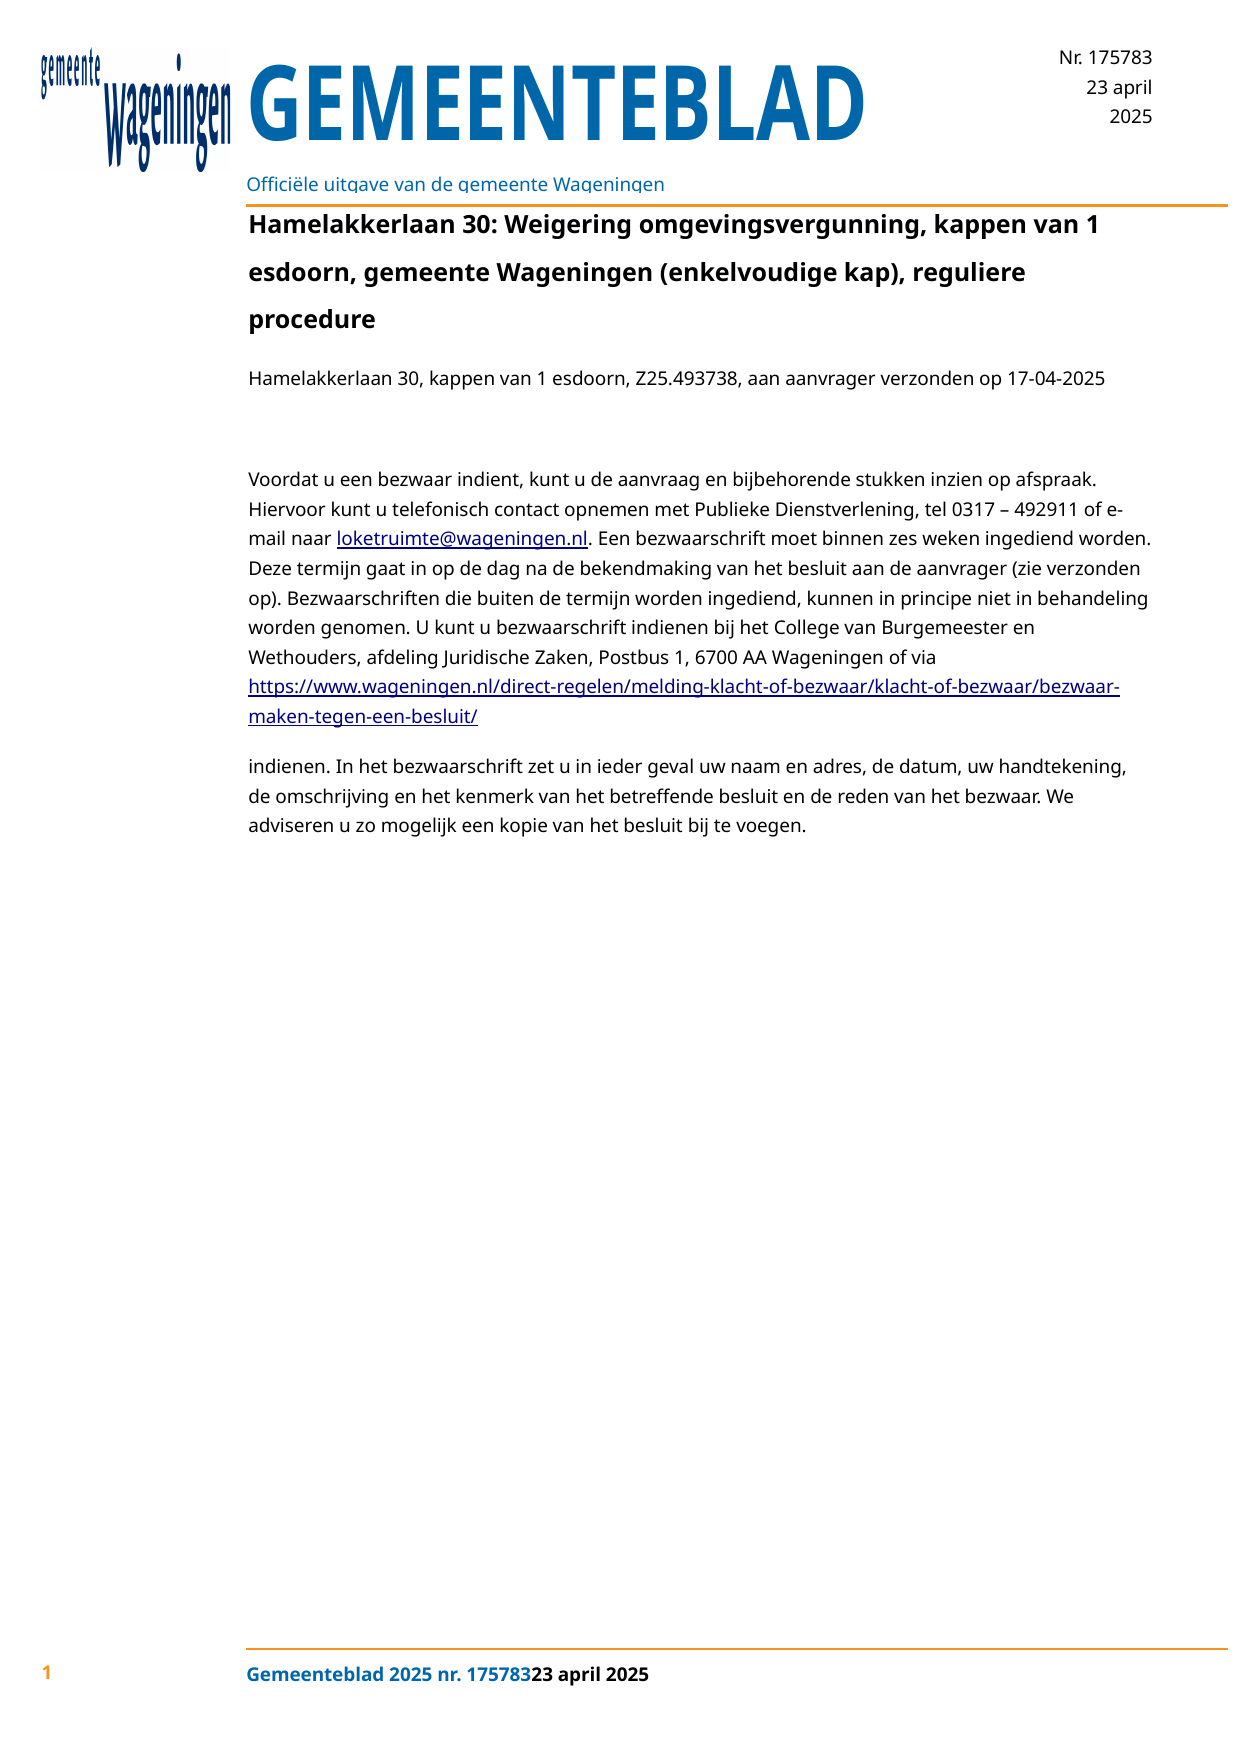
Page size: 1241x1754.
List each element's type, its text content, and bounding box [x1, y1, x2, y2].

picture [41, 47, 231, 172]
text Hamelakkerlaan 30, kappen van 1 esdoorn, Z25.493738, aan aanvrager verzonden op 17-04-2025 [248, 366, 1152, 391]
text indienen. In het bezwaarschrift zet u in ieder geval uw naam en adres, de datum, uw handtekening, de omschrijving en het kenmerk van het betreffende besluit en de reden van het bezwaar. We adviseren u zo mogelijk een kopie van het besluit bij te voegen. [248, 753, 1152, 838]
text Hamelakkerlaan 30: Weigering omgevingsvergunning, kappen van 1 esdoorn, gemeente Wageningen (enkelvoudige kap), reguliere procedure [248, 207, 1152, 336]
text Voordat u een bezwaar indient, kunt u de aanvraag en bijbehorende stukken inzien op afspraak. Hiervoor kunt u telefonisch contact opnemen met Publieke Dienstverlening, tel 0317 – 492911 of e-mail naar loketruimte@wageningen.nl. Een bezwaarschrift moet binnen zes weken ingediend worden. Deze termijn gaat in op de dag na de bekendmaking van het besluit aan de aanvrager (zie verzonden op). Bezwaarschriften die buiten de termijn worden ingediend, kunnen in principe niet in behandeling worden genomen. U kunt u bezwaarschrift indienen bij het College van Burgemeester en Wethouders, afdeling Juridische Zaken, Postbus 1, 6700 AA Wageningen of via https://www.wageningen.nl/direct-regelen/melding-klacht-of-bezwaar/klacht-of-bezwaar/bezwaar-maken-tegen-een-besluit/ [248, 466, 1152, 729]
